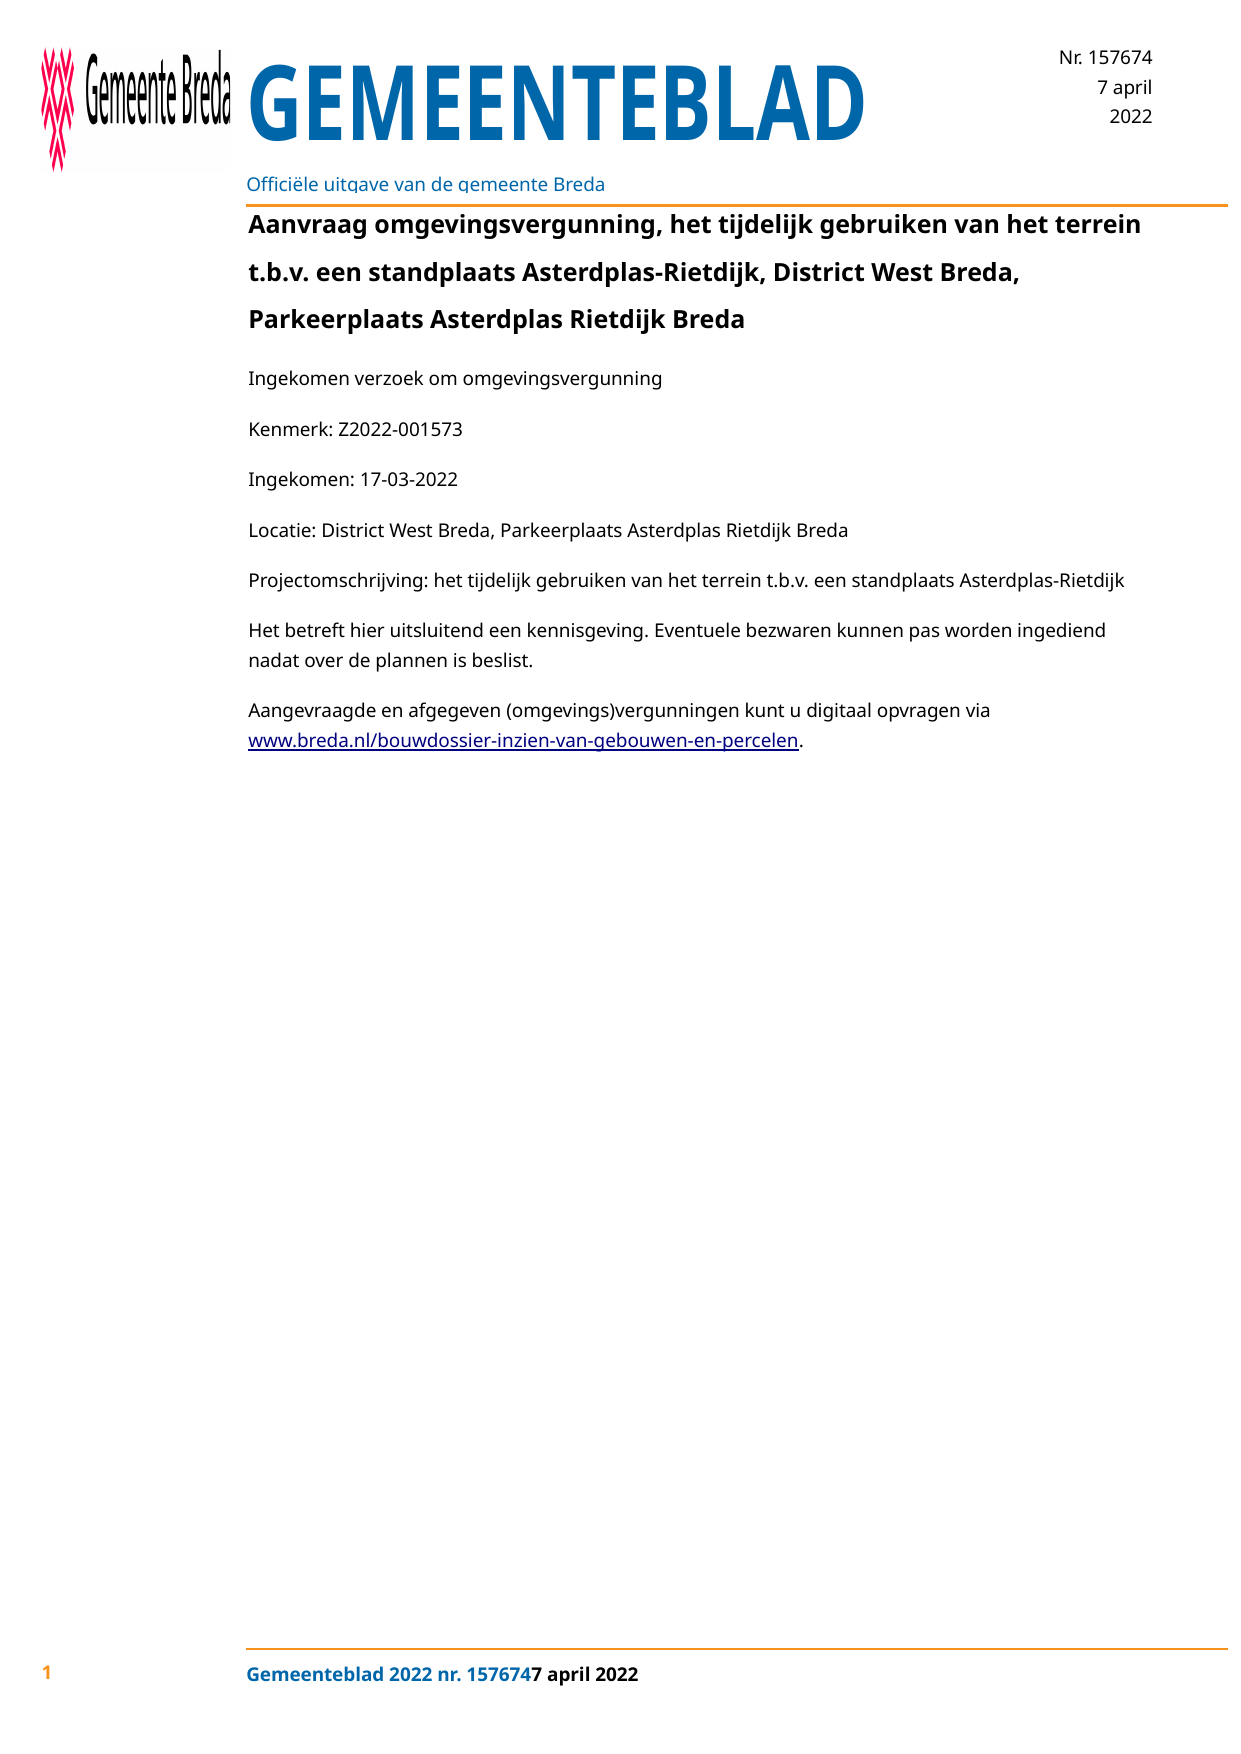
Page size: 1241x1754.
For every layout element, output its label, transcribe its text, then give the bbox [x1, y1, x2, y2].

text Kenmerk: Z2022-001573 [248, 416, 1152, 442]
text Het betreft hier uitsluitend een kennisgeving. Eventuele bezwaren kunnen pas worden ingediend nadat over de plannen is beslist. [248, 618, 1152, 673]
text Locatie: District West Breda, Parkeerplaats Asterdplas Rietdijk Breda [248, 517, 1152, 542]
text Ingekomen: 17-03-2022 [248, 466, 1152, 492]
text Aangevraagde en afgegeven (omgevings)vergunningen kunt u digitaal opvragen via www.breda.nl/bouwdossier-inzien-van-gebouwen-en-percelen. [248, 698, 1152, 753]
picture [41, 47, 231, 172]
text Ingekomen verzoek om omgevingsvergunning [248, 366, 1152, 391]
text Projectomschrijving: het tijdelijk gebruiken van het terrein t.b.v. een standplaats Asterdplas-Rietdijk [248, 567, 1152, 593]
text Aanvraag omgevingsvergunning, het tijdelijk gebruiken van het terrein t.b.v. een standplaats Asterdplas-Rietdijk, District West Breda, Parkeerplaats Asterdplas Rietdijk Breda [248, 207, 1152, 336]
